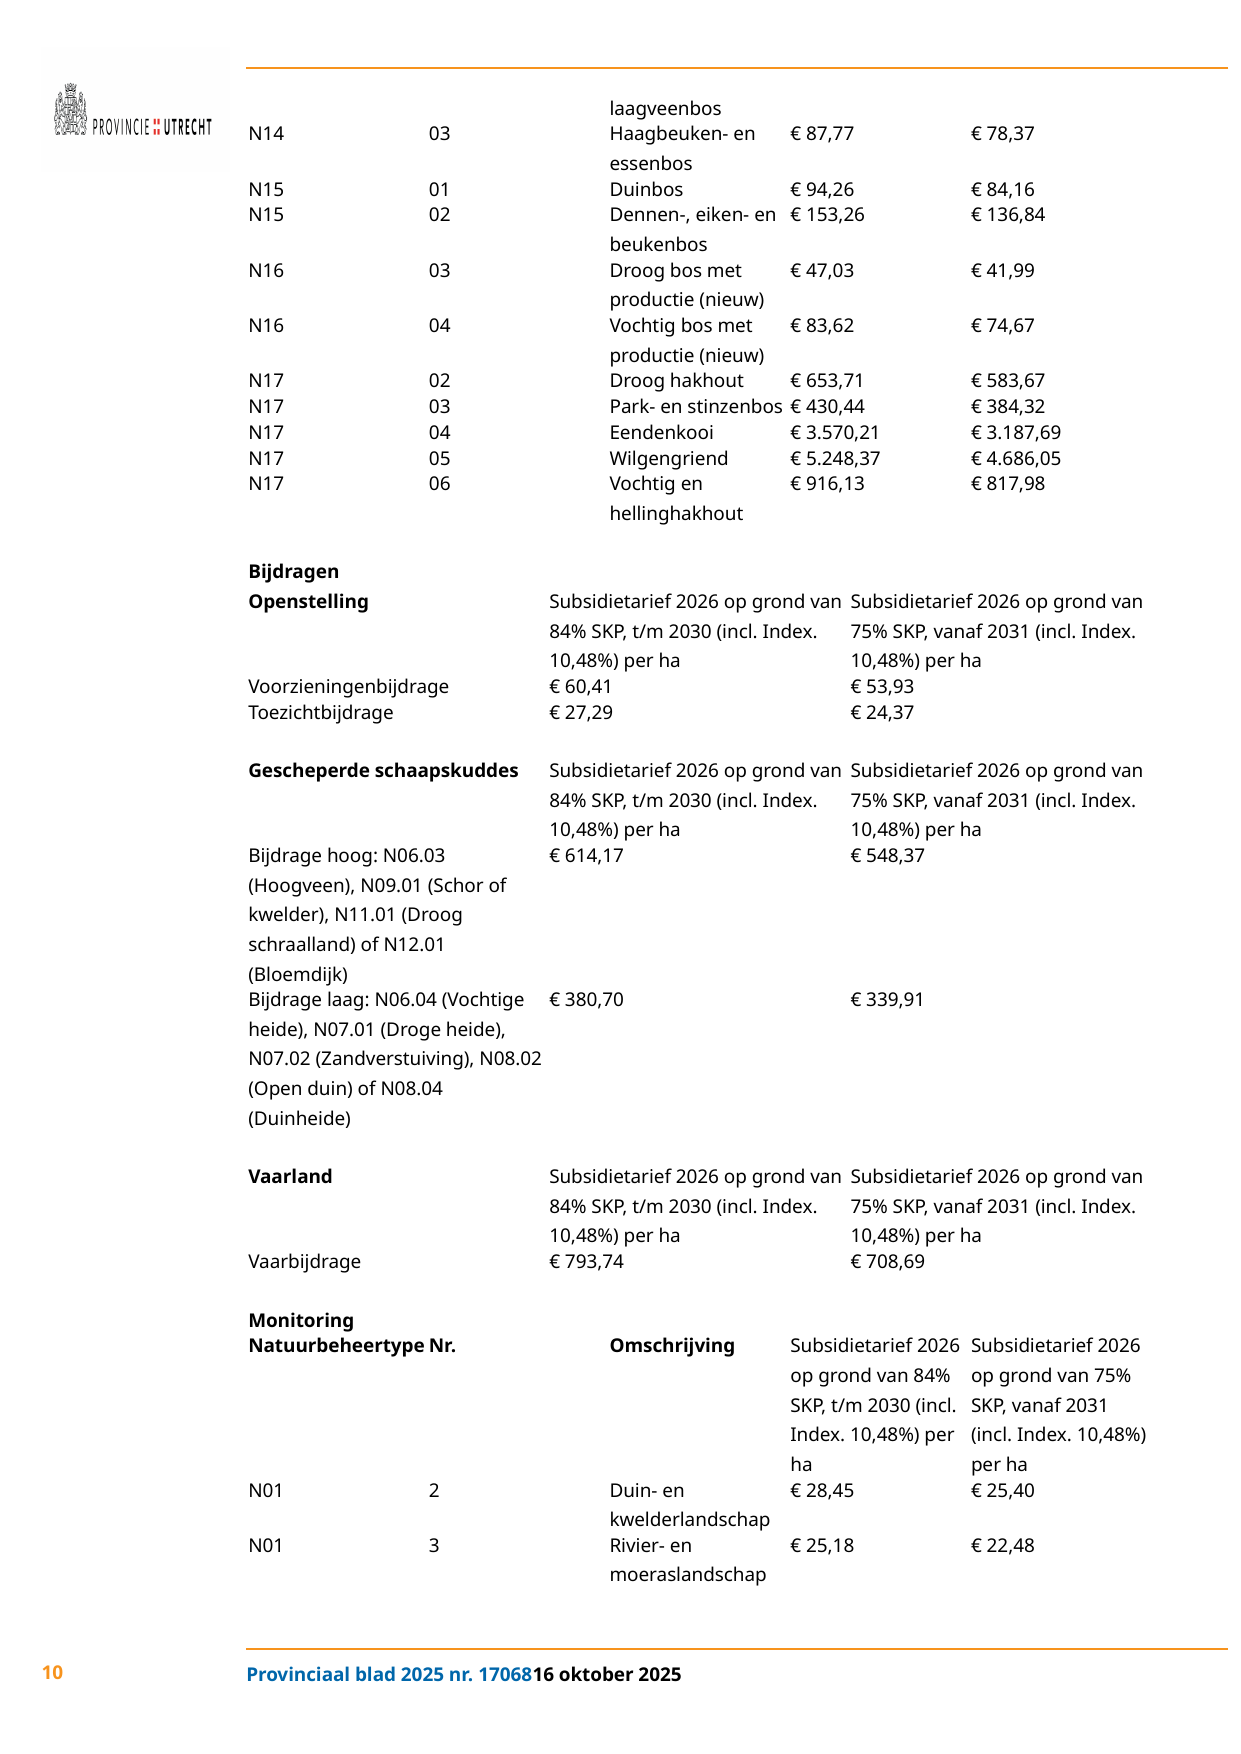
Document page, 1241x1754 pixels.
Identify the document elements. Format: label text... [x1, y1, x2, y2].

table_header Subsidietarief 2026 op grond van 84% SKP, t/m 2030 (incl. Index. 10,48%) per ha [549, 758, 850, 842]
table_cell N17 [248, 368, 429, 393]
table_cell 02 [429, 202, 609, 257]
table_cell laagveenbos [609, 95, 790, 121]
table_cell € 60,41 [549, 673, 850, 699]
table_cell Natuurbeheertype [248, 1333, 429, 1477]
table_cell € 380,70 [549, 986, 850, 1131]
table_cell € 583,67 [971, 368, 1152, 393]
table_cell Bijdrage hoog: N06.03 (Hoogveen), N09.01 (Schor of kwelder), N11.01 (Droog schraalland) of N12.01 (Bloemdijk) [248, 843, 549, 986]
table_cell N14 [248, 121, 429, 176]
table_cell € 339,91 [850, 986, 1152, 1131]
table_header Gescheperde schaapskuddes [248, 758, 549, 842]
table_cell N17 [248, 445, 429, 470]
table_cell € 548,37 [850, 843, 1152, 986]
table_cell € 87,77 [790, 121, 971, 176]
table_cell Vaarbijdrage [248, 1248, 549, 1274]
table_cell [790, 95, 971, 121]
table_cell € 708,69 [850, 1248, 1152, 1274]
table_header Subsidietarief 2026 op grond van 84% SKP, t/m 2030 (incl. Index. 10,48%) per ha [549, 588, 850, 673]
table_cell € 47,03 [790, 257, 971, 312]
table_cell Subsidietarief 2026 op grond van 84% SKP, t/m 2030 (incl. Index. 10,48%) per ha [790, 1333, 971, 1477]
table_cell Wilgengriend [609, 445, 790, 470]
table_cell € 614,17 [549, 843, 850, 986]
table_cell € 916,13 [790, 470, 971, 526]
table_cell € 27,29 [549, 699, 850, 724]
table_cell Dennen-, eiken- en beukenbos [609, 202, 790, 257]
table_cell N16 [248, 257, 429, 312]
table_header Subsidietarief 2026 op grond van 75% SKP, vanaf 2031 (incl. Index. 10,48%) per ha [850, 758, 1152, 842]
table_cell 03 [429, 393, 609, 419]
table_cell Haagbeuken- en essenbos [609, 121, 790, 176]
table_header Monitoring [248, 1307, 429, 1333]
table_cell Toezichtbijdrage [248, 699, 549, 724]
table_cell € 3.187,69 [971, 419, 1152, 445]
table_header Vaarland [248, 1164, 549, 1248]
table_cell Duinbos [609, 176, 790, 202]
table_cell € 74,67 [971, 312, 1152, 367]
table_cell € 3.570,21 [790, 419, 971, 445]
table_header [971, 1307, 1152, 1333]
table_cell N01 [248, 1532, 429, 1587]
table_cell Rivier- en moeraslandschap [609, 1532, 790, 1587]
table_header [609, 1307, 790, 1333]
table_cell N16 [248, 312, 429, 367]
table_cell € 653,71 [790, 368, 971, 393]
table_cell € 817,98 [971, 470, 1152, 526]
table_cell 06 [429, 470, 609, 526]
table_cell € 83,62 [790, 312, 971, 367]
table_cell N01 [248, 1477, 429, 1532]
table_cell N15 [248, 176, 429, 202]
table_header Subsidietarief 2026 op grond van 84% SKP, t/m 2030 (incl. Index. 10,48%) per ha [549, 1164, 850, 1248]
table_cell 04 [429, 312, 609, 367]
table_cell € 22,48 [971, 1532, 1152, 1587]
table_cell [248, 95, 429, 121]
table_header [790, 1307, 971, 1333]
table_cell N17 [248, 470, 429, 526]
table_cell Bijdrage laag: N06.04 (Vochtige heide), N07.01 (Droge heide), N07.02 (Zandverstuiving), N08.02 (Open duin) of N08.04 (Duinheide) [248, 986, 549, 1131]
table_cell 03 [429, 121, 609, 176]
table_cell € 28,45 [790, 1477, 971, 1532]
table_cell 3 [429, 1532, 609, 1587]
table_cell Droog hakhout [609, 368, 790, 393]
table_cell Vochtig en hellinghakhout [609, 470, 790, 526]
table_cell 03 [429, 257, 609, 312]
table_cell N17 [248, 419, 429, 445]
table_cell Subsidietarief 2026 op grond van 75% SKP, vanaf 2031 (incl. Index. 10,48%) per ha [971, 1333, 1152, 1477]
table_cell € 4.686,05 [971, 445, 1152, 470]
table_cell Nr. [429, 1333, 609, 1477]
table_header [429, 1307, 609, 1333]
table_header Openstelling [248, 588, 549, 673]
table_cell Eendenkooi [609, 419, 790, 445]
table_cell € 384,32 [971, 393, 1152, 419]
table_cell € 136,84 [971, 202, 1152, 257]
table_cell 2 [429, 1477, 609, 1532]
table_cell € 24,37 [850, 699, 1152, 724]
table_cell 05 [429, 445, 609, 470]
table_cell € 25,40 [971, 1477, 1152, 1532]
table_cell € 793,74 [549, 1248, 850, 1274]
table_cell N17 [248, 393, 429, 419]
table_cell € 84,16 [971, 176, 1152, 202]
table_cell Droog bos met productie (nieuw) [609, 257, 790, 312]
table_cell Duin- en kwelderlandschap [609, 1477, 790, 1532]
table_cell € 5.248,37 [790, 445, 971, 470]
table_cell Park- en stinzenbos [609, 393, 790, 419]
table_cell € 53,93 [850, 673, 1152, 699]
picture [41, 47, 231, 172]
table_cell € 41,99 [971, 257, 1152, 312]
table_cell 04 [429, 419, 609, 445]
table_cell € 78,37 [971, 121, 1152, 176]
table_cell [971, 95, 1152, 121]
table_header Subsidietarief 2026 op grond van 75% SKP, vanaf 2031 (incl. Index. 10,48%) per ha [850, 588, 1152, 673]
table_cell [429, 95, 609, 121]
table_cell Vochtig bos met productie (nieuw) [609, 312, 790, 367]
text Bijdragen [248, 558, 1152, 584]
table_cell 01 [429, 176, 609, 202]
table_cell Omschrijving [609, 1333, 790, 1477]
table_header Subsidietarief 2026 op grond van 75% SKP, vanaf 2031 (incl. Index. 10,48%) per ha [850, 1164, 1152, 1248]
table_cell € 25,18 [790, 1532, 971, 1587]
table_cell 02 [429, 368, 609, 393]
table_cell Voorzieningenbijdrage [248, 673, 549, 699]
table_cell N15 [248, 202, 429, 257]
table_cell € 430,44 [790, 393, 971, 419]
table_cell € 153,26 [790, 202, 971, 257]
table_cell € 94,26 [790, 176, 971, 202]
